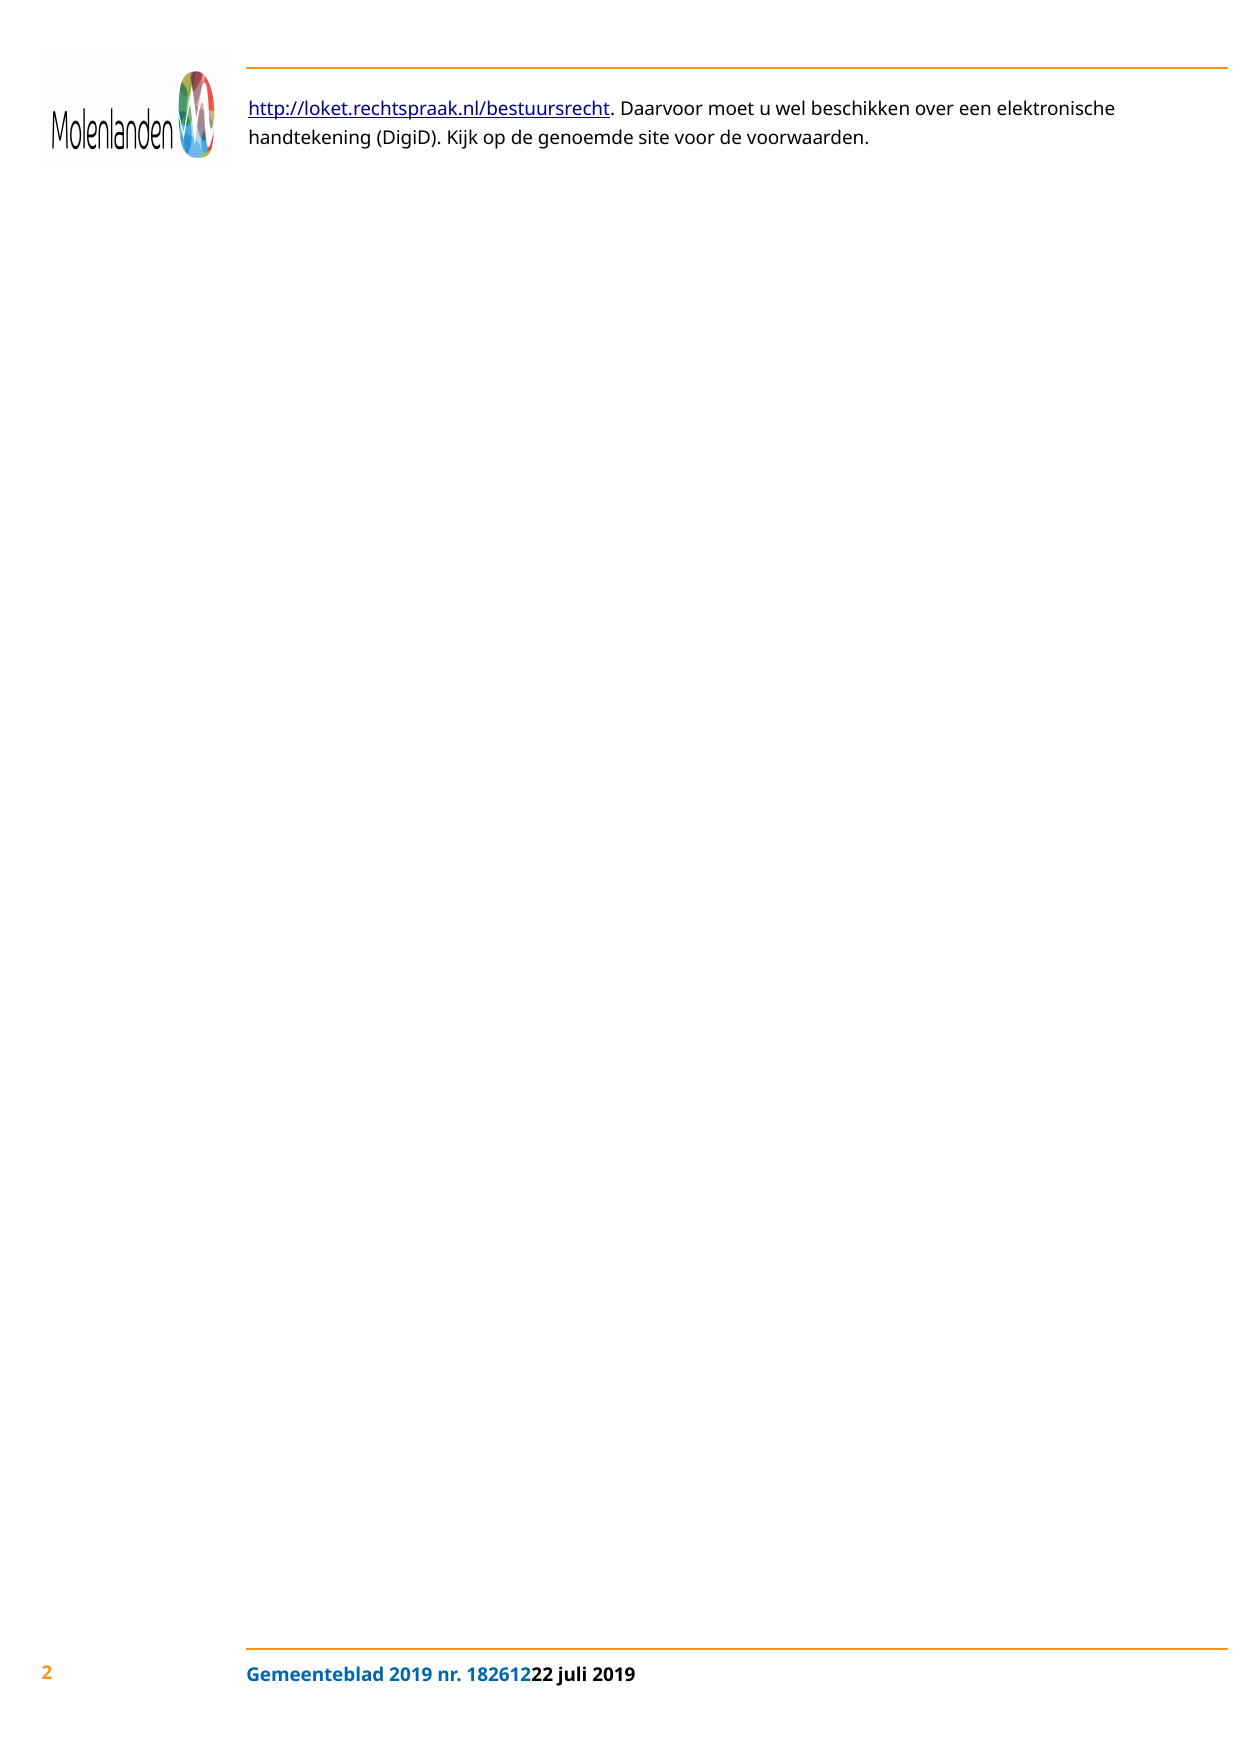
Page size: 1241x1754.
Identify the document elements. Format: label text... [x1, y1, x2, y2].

picture [41, 47, 231, 172]
text http://loket.rechtspraak.nl/bestuursrecht. Daarvoor moet u wel beschikken over een elektronische handtekening (DigiD). Kijk op de genoemde site voor de voorwaarden. [248, 95, 1152, 150]
